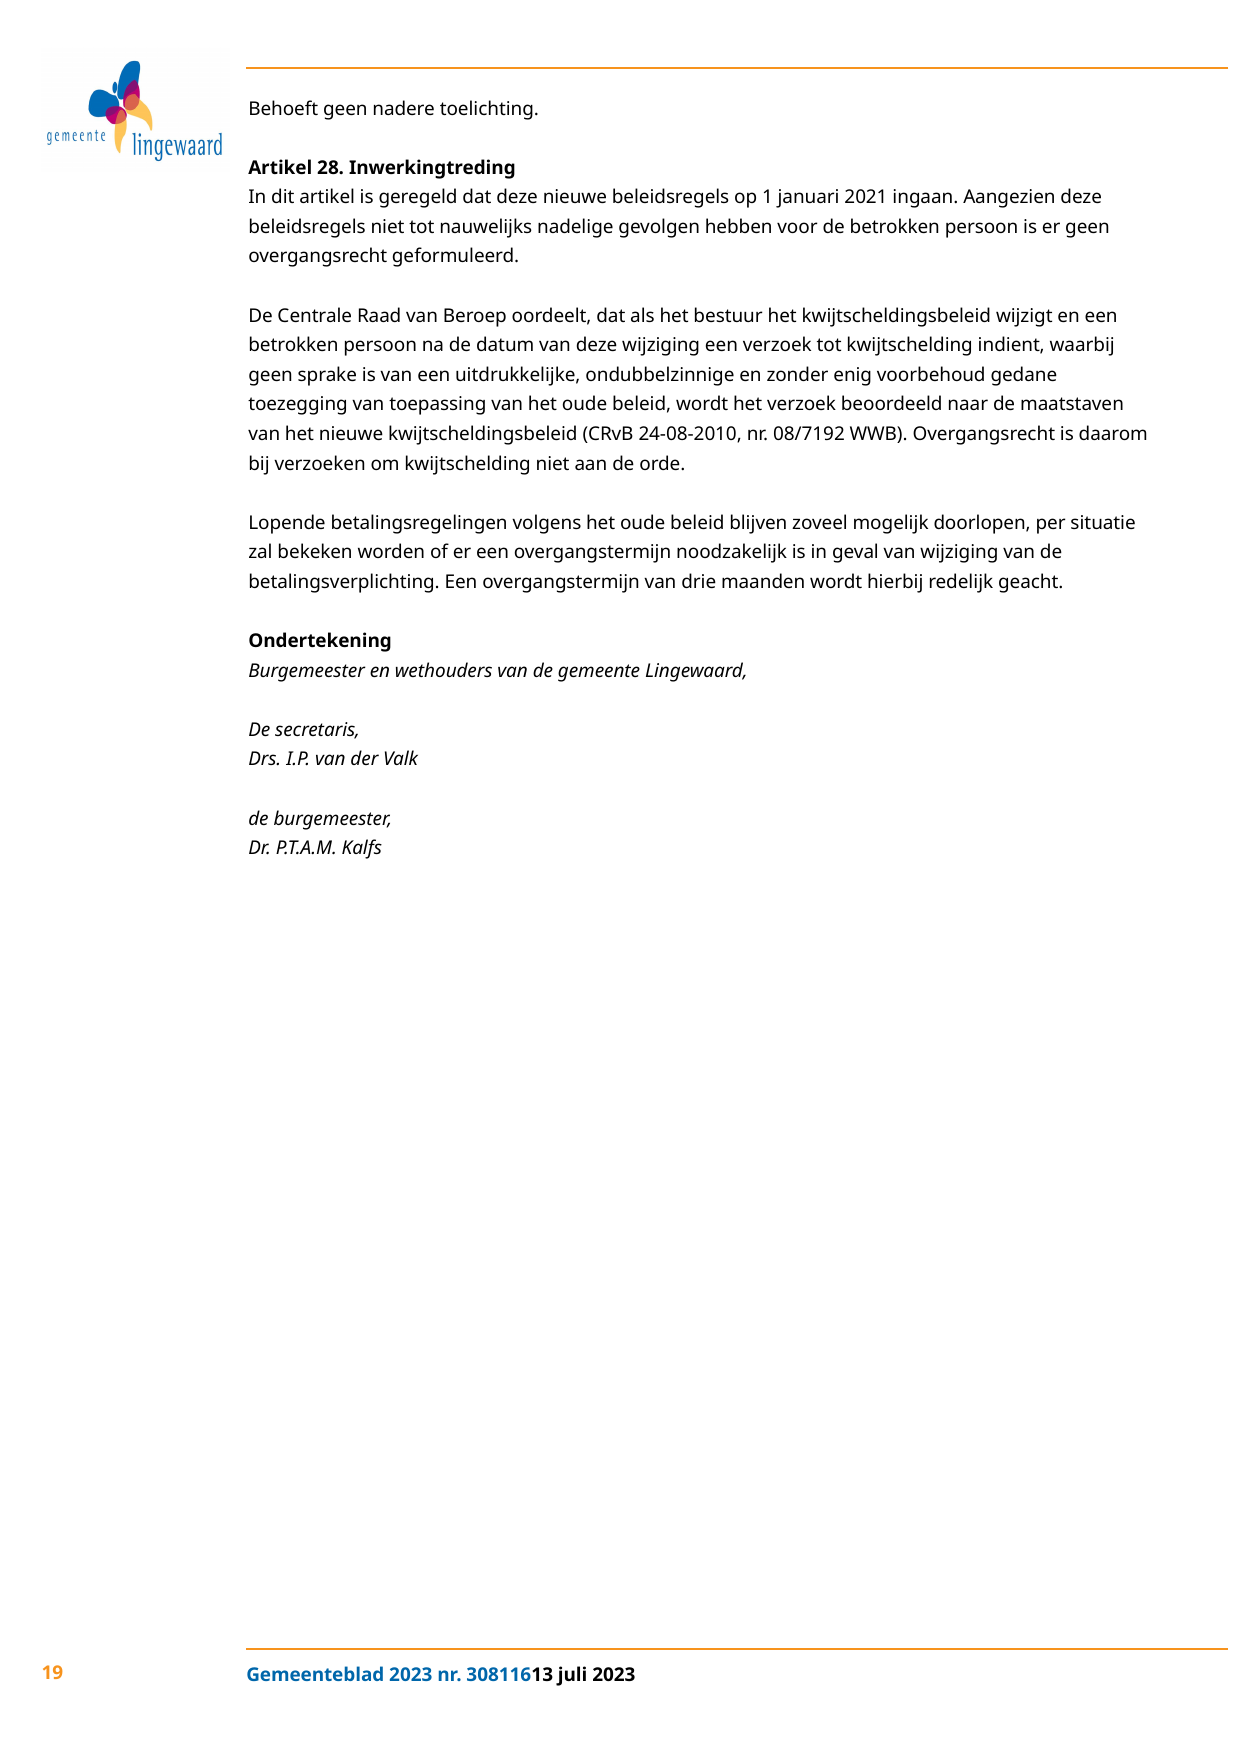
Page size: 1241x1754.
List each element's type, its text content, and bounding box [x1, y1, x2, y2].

text Drs. I.P. van der Valk [248, 746, 1152, 771]
text Burgemeester en wethouders van de gemeente Lingewaard, [248, 657, 1152, 683]
text Lopende betalingsregelingen volgens het oude beleid blijven zoveel mogelijk doorlopen, per situatie zal bekeken worden of er een overgangstermijn noodzakelijk is in geval van wijziging van de betalingsverplichting. Een overgangstermijn van drie maanden wordt hierbij redelijk geacht. [248, 509, 1152, 594]
text In dit artikel is geregeld dat deze nieuwe beleidsregels op 1 januari 2021 ingaan. Aangezien deze beleidsregels niet tot nauwelijks nadelige gevolgen hebben voor de betrokken persoon is er geen overgangsrecht geformuleerd. [248, 183, 1152, 268]
text de burgemeester, [248, 805, 1152, 831]
text Artikel 28. Inwerkingtreding [248, 154, 1152, 180]
text Behoeft geen nadere toelichting. [248, 95, 1152, 121]
picture [41, 47, 231, 172]
text Ondertekening [248, 627, 1152, 653]
text De Centrale Raad van Beroep oordeelt, dat als het bestuur het kwijtscheldingsbeleid wijzigt en een betrokken persoon na de datum van deze wijziging een verzoek tot kwijtschelding indient, waarbij geen sprake is van een uitdrukkelijke, ondubbelzinnige en zonder enig voorbehoud gedane toezegging van toepassing van het oude beleid, wordt het verzoek beoordeeld naar de maatstaven van het nieuwe kwijtscheldingsbeleid (CRvB 24-08-2010, nr. 08/7192 WWB). Overgangsrecht is daarom bij verzoeken om kwijtschelding niet aan de orde. [248, 302, 1152, 476]
text Dr. P.T.A.M. Kalfs [248, 834, 1152, 860]
text De secretaris, [248, 716, 1152, 742]
